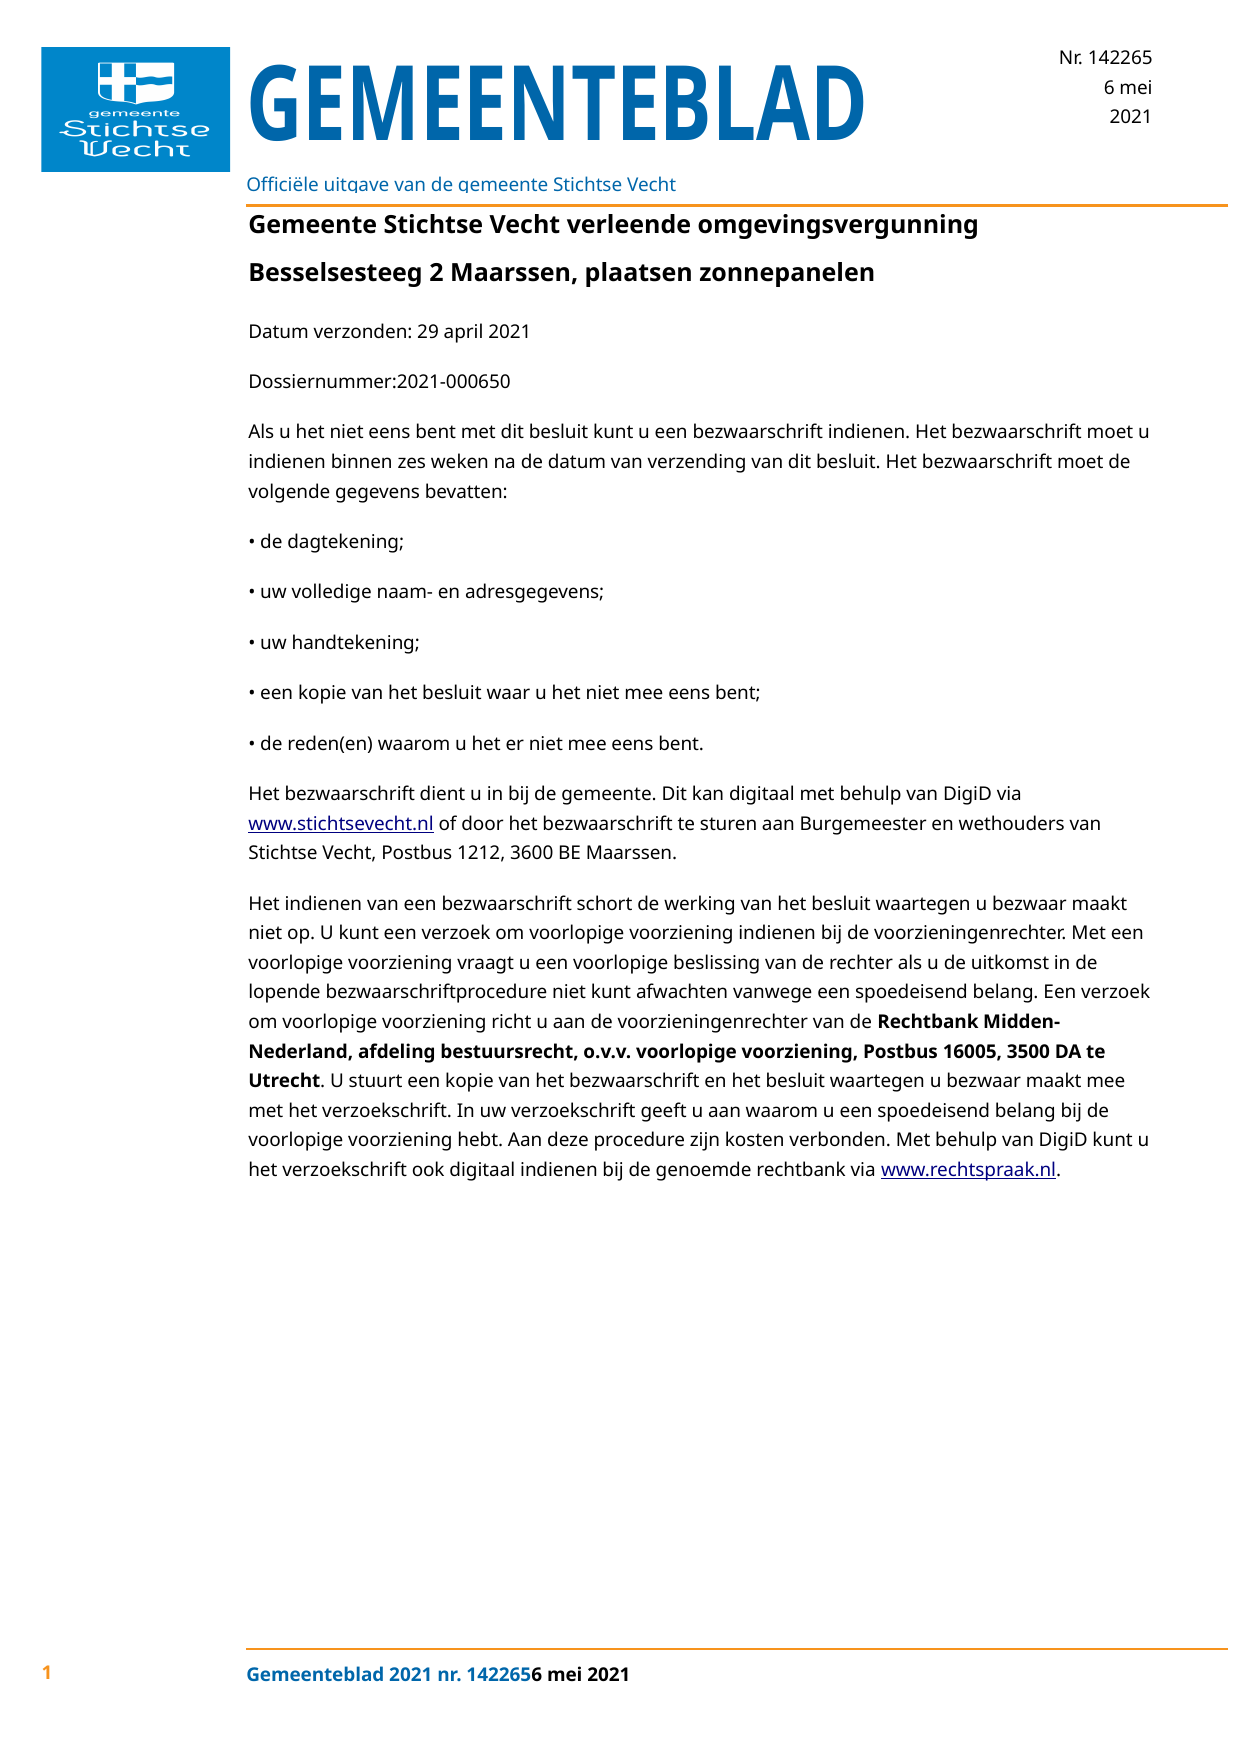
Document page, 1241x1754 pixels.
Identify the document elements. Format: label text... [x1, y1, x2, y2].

text • uw handtekening; [248, 629, 1152, 655]
picture [137, 63, 174, 103]
text Gemeente Stichtse Vecht verleende omgevingsvergunning Besselsesteeg 2 Maarssen, plaatsen zonnepanelen [248, 207, 1152, 288]
text Datum verzonden: 29 april 2021 [248, 318, 1152, 344]
text • een kopie van het besluit waar u het niet mee eens bent; [248, 679, 1152, 705]
text • uw volledige naam- en adresgegevens; [248, 579, 1152, 604]
text Het indienen van een bezwaarschrift schort de werking van het besluit waartegen u bezwaar maakt niet op. U kunt een verzoek om voorlopige voorziening indienen bij de voorzieningenrechter. Met een voorlopige voorziening vraagt u een voorlopige beslissing van de rechter als u de uitkomst in de lopende bezwaarschriftprocedure niet kunt afwachten vanwege een spoedeisend belang. Een verzoek om voorlopige voorziening richt u aan de voorzieningenrechter van de Rechtbank Midden-Nederland, afdeling bestuursrecht, o.v.v. voorlopige voorziening, Postbus 16005, 3500 DA te Utrecht. U stuurt een kopie van het bezwaarschrift en het besluit waartegen u bezwaar maakt mee met het verzoekschrift. In uw verzoekschrift geeft u aan waarom u een spoedeisend belang bij de voorlopige voorziening hebt. Aan deze procedure zijn kosten verbonden. Met behulp van DigiD kunt u het verzoekschrift ook digitaal indienen bij de genoemde rechtbank via www.rechtspraak.nl. [248, 890, 1152, 1182]
text Het bezwaarschrift dient u in bij de gemeente. Dit kan digitaal met behulp van DigiD via www.stichtsevecht.nl of door het bezwaarschrift te sturen aan Burgemeester en wethouders van Stichtse Vecht, Postbus 1212, 3600 BE Maarssen. [248, 780, 1152, 865]
picture [99, 63, 135, 101]
text • de dagtekening; [248, 528, 1152, 554]
text • de reden(en) waarom u het er niet mee eens bent. [248, 730, 1152, 756]
text Als u het niet eens bent met dit besluit kunt u een bezwaarschrift indienen. Het bezwaarschrift moet u indienen binnen zes weken na de datum van verzending van dit besluit. Het bezwaarschrift moet de volgende gegevens bevatten: [248, 419, 1152, 504]
text Dossiernummer:2021-000650 [248, 368, 1152, 394]
